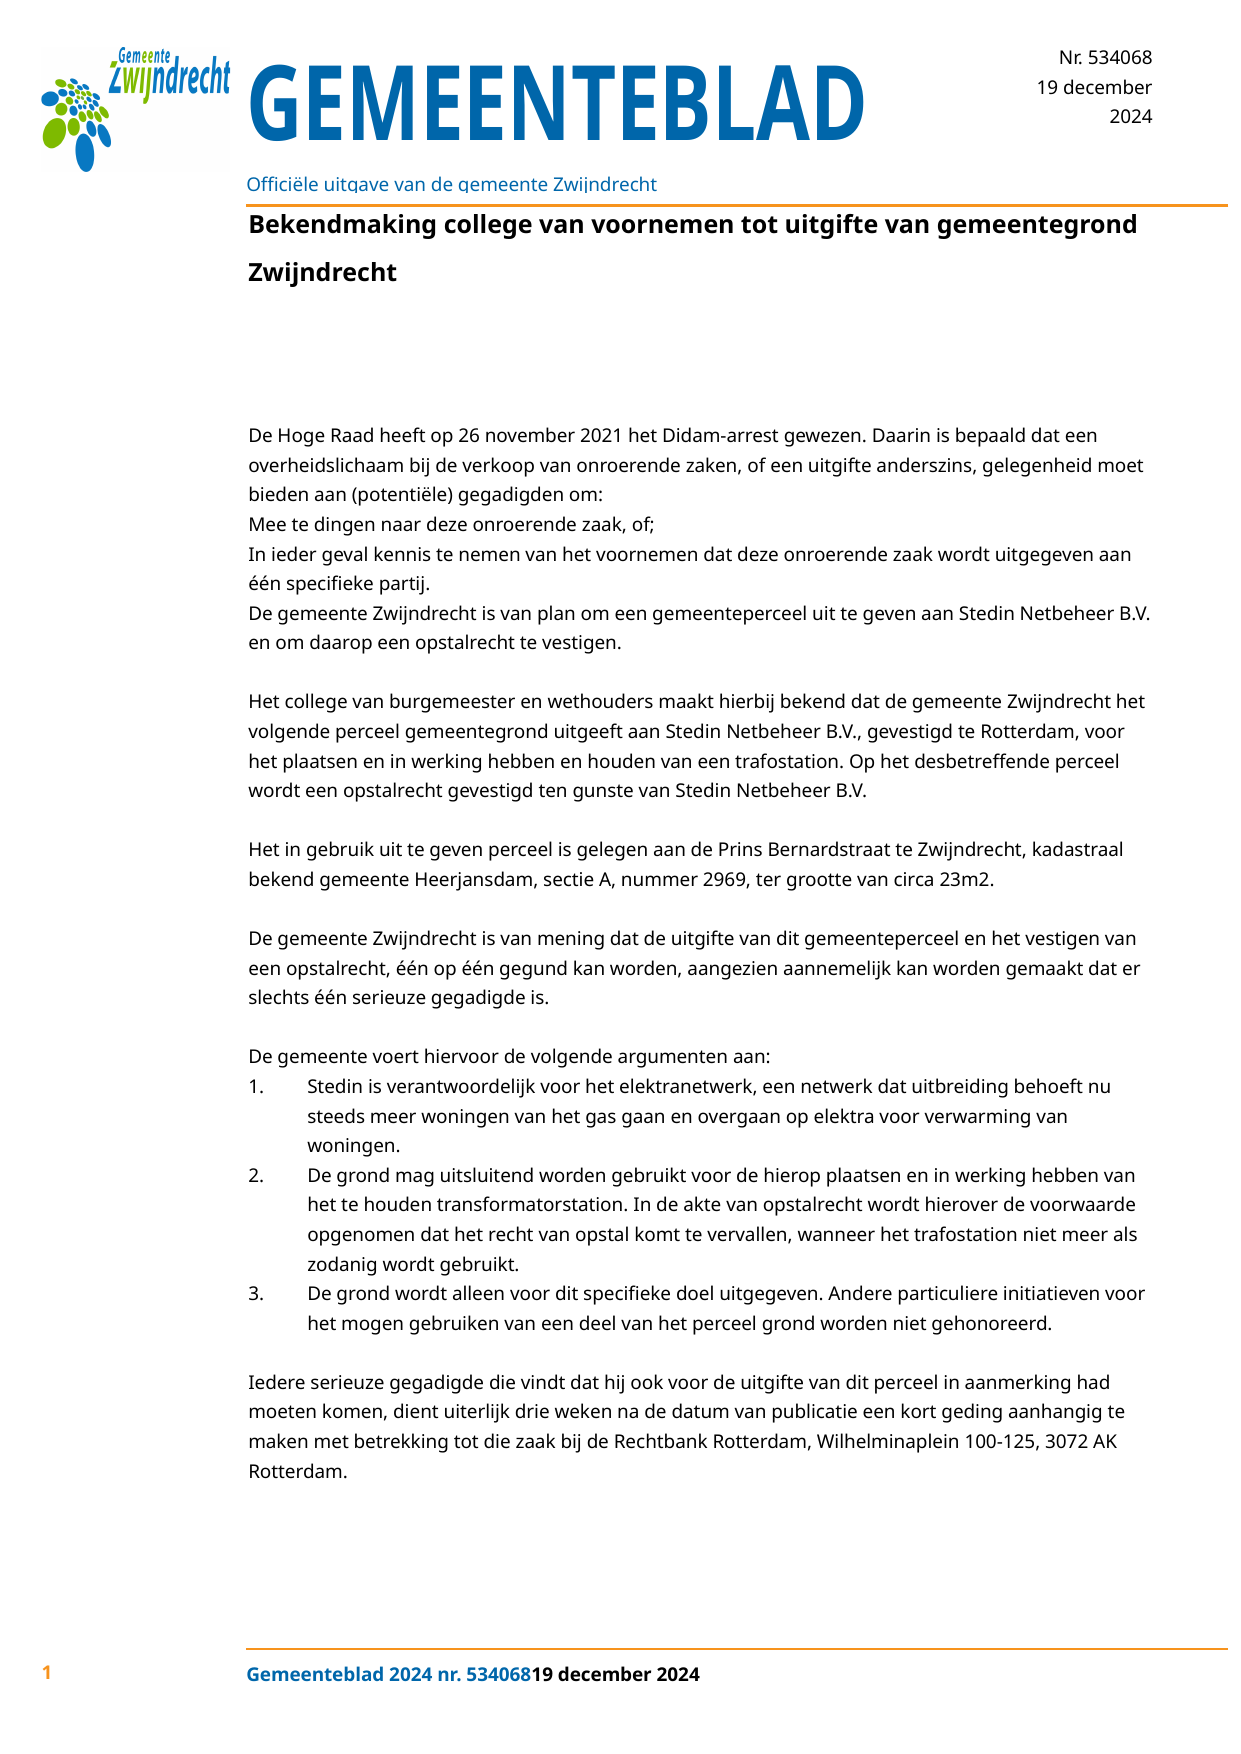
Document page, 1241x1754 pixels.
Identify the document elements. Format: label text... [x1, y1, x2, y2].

text Bekendmaking college van voornemen tot uitgifte van gemeentegrond Zwijndrecht [248, 207, 1152, 288]
text De gemeente Zwijndrecht is van plan om een gemeenteperceel uit te geven aan Stedin Netbeheer B.V. en om daarop een opstalrecht te vestigen. [248, 600, 1152, 655]
text De gemeente voert hiervoor de volgende argumenten aan: [248, 1044, 1152, 1069]
text Mee te dingen naar deze onroerende zaak, of; [248, 511, 1152, 537]
text In ieder geval kennis te nemen van het voornemen dat deze onroerende zaak wordt uitgegeven aan één specifieke partij. [248, 541, 1152, 596]
text De Hoge Raad heeft op 26 november 2021 het Didam-arrest gewezen. Daarin is bepaald dat een overheidslichaam bij de verkoop van onroerende zaken, of een uitgifte anderszins, gelegenheid moet bieden aan (potentiële) gegadigden om: [248, 422, 1152, 507]
list Stedin is verantwoordelijk voor het elektranetwerk, een netwerk dat uitbreiding behoeft nu steeds meer woningen van het gas gaan en overgaan op elektra voor verwarming van woningen. [248, 1073, 1152, 1158]
list De grond mag uitsluitend worden gebruikt voor de hierop plaatsen en in werking hebben van het te houden transformatorstation. In de akte van opstalrecht wordt hierover de voorwaarde opgenomen dat het recht van opstal komt te vervallen, wanneer het trafostation niet meer als zodanig wordt gebruikt. [248, 1162, 1152, 1277]
list De grond wordt alleen voor dit specifieke doel uitgegeven. Andere particuliere initiatieven voor het mogen gebruiken van een deel van het perceel grond worden niet gehonoreerd. [248, 1280, 1152, 1336]
text Iedere serieuze gegadigde die vindt dat hij ook voor de uitgifte van dit perceel in aanmerking had moeten komen, dient uiterlijk drie weken na de datum van publicatie een kort geding aanhangig te maken met betrekking tot die zaak bij de Rechtbank Rotterdam, Wilhelminaplein 100-125, 3072 AK Rotterdam. [248, 1369, 1152, 1484]
text Het in gebruik uit te geven perceel is gelegen aan de Prins Bernardstraat te Zwijndrecht, kadastraal bekend gemeente Heerjansdam, sectie A, nummer 2969, ter grootte van circa 23m2. [248, 837, 1152, 892]
text De gemeente Zwijndrecht is van mening dat de uitgifte van dit gemeenteperceel en het vestigen van een opstalrecht, één op één gegund kan worden, aangezien aannemelijk kan worden gemaakt dat er slechts één serieuze gegadigde is. [248, 925, 1152, 1010]
text Het college van burgemeester en wethouders maakt hierbij bekend dat de gemeente Zwijndrecht het volgende perceel gemeentegrond uitgeeft aan Stedin Netbeheer B.V., gevestigd te Rotterdam, voor het plaatsen en in werking hebben en houden van een trafostation. Op het desbetreffende perceel wordt een opstalrecht gevestigd ten gunste van Stedin Netbeheer B.V. [248, 689, 1152, 803]
picture [41, 47, 231, 172]
